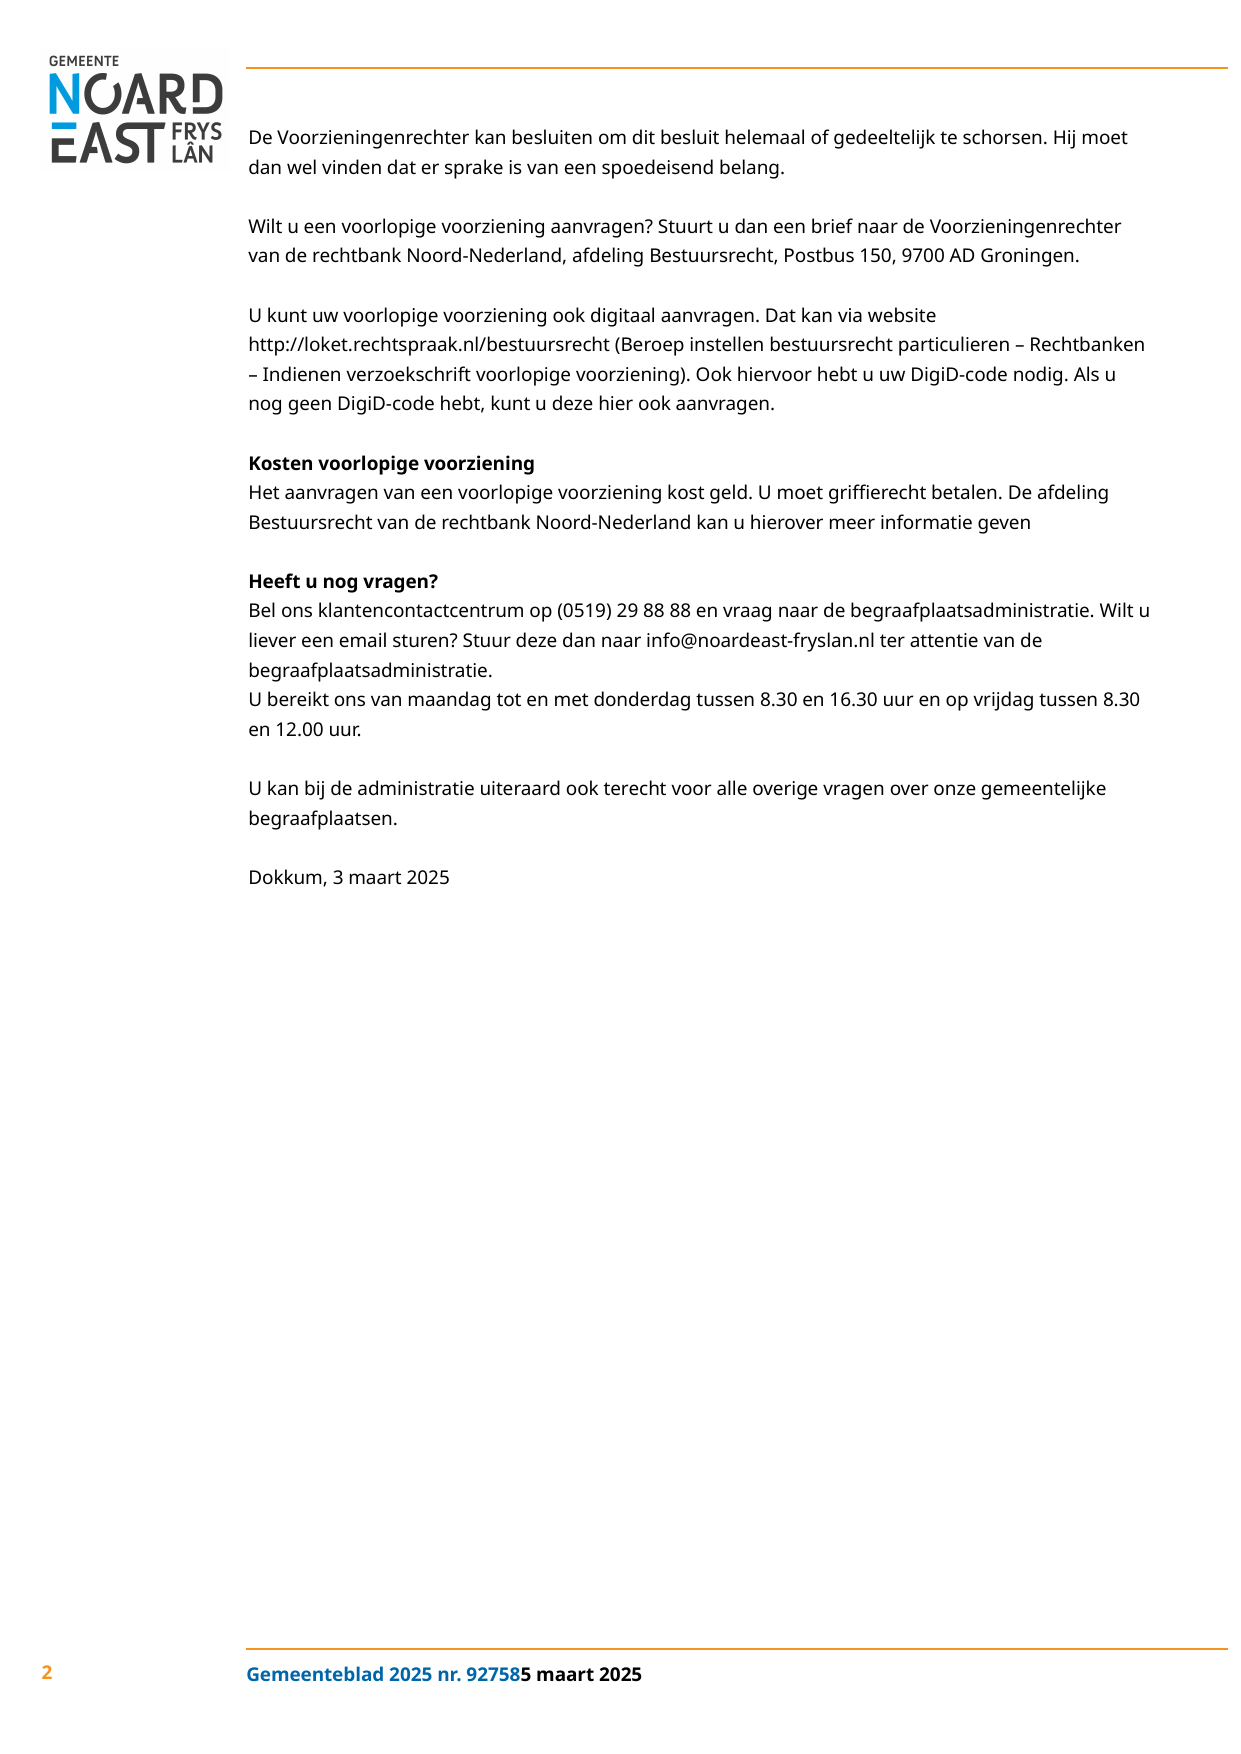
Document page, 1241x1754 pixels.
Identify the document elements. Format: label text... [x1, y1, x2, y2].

text U bereikt ons van maandag tot en met donderdag tussen 8.30 en 16.30 uur en op vrijdag tussen 8.30 en 12.00 uur. [248, 686, 1152, 742]
picture [41, 47, 231, 172]
text Het aanvragen van een voorlopige voorziening kost geld. U moet griffierecht betalen. De afdeling Bestuursrecht van de rechtbank Noord-Nederland kan u hierover meer informatie geven [248, 479, 1152, 535]
text De Voorzieningenrechter kan besluiten om dit besluit helemaal of gedeeltelijk te schorsen. Hij moet dan wel vinden dat er sprake is van een spoedeisend belang. [248, 124, 1152, 180]
text U kunt uw voorlopige voorziening ook digitaal aanvragen. Dat kan via website http://loket.rechtspraak.nl/bestuursrecht (Beroep instellen bestuursrecht particulieren – Rechtbanken – Indienen verzoekschrift voorlopige voorziening). Ook hiervoor hebt u uw DigiD-code nodig. Als u nog geen DigiD-code hebt, kunt u deze hier ook aanvragen. [248, 302, 1152, 416]
text Bel ons klantencontactcentrum op (0519) 29 88 88 en vraag naar de begraafplaatsadministratie. Wilt u liever een email sturen? Stuur deze dan naar info@noardeast-fryslan.nl ter attentie van de begraafplaatsadministratie. [248, 598, 1152, 683]
text Dokkum, 3 maart 2025 [248, 864, 1152, 890]
text U kan bij de administratie uiteraard ook terecht voor alle overige vragen over onze gemeentelijke begraafplaatsen. [248, 775, 1152, 831]
text Wilt u een voorlopige voorziening aanvragen? Stuurt u dan een brief naar de Voorzieningenrechter van de rechtbank Noord-Nederland, afdeling Bestuursrecht, Postbus 150, 9700 AD Groningen. [248, 213, 1152, 268]
text Kosten voorlopige voorziening [248, 450, 1152, 476]
text Heeft u nog vragen? [248, 568, 1152, 594]
